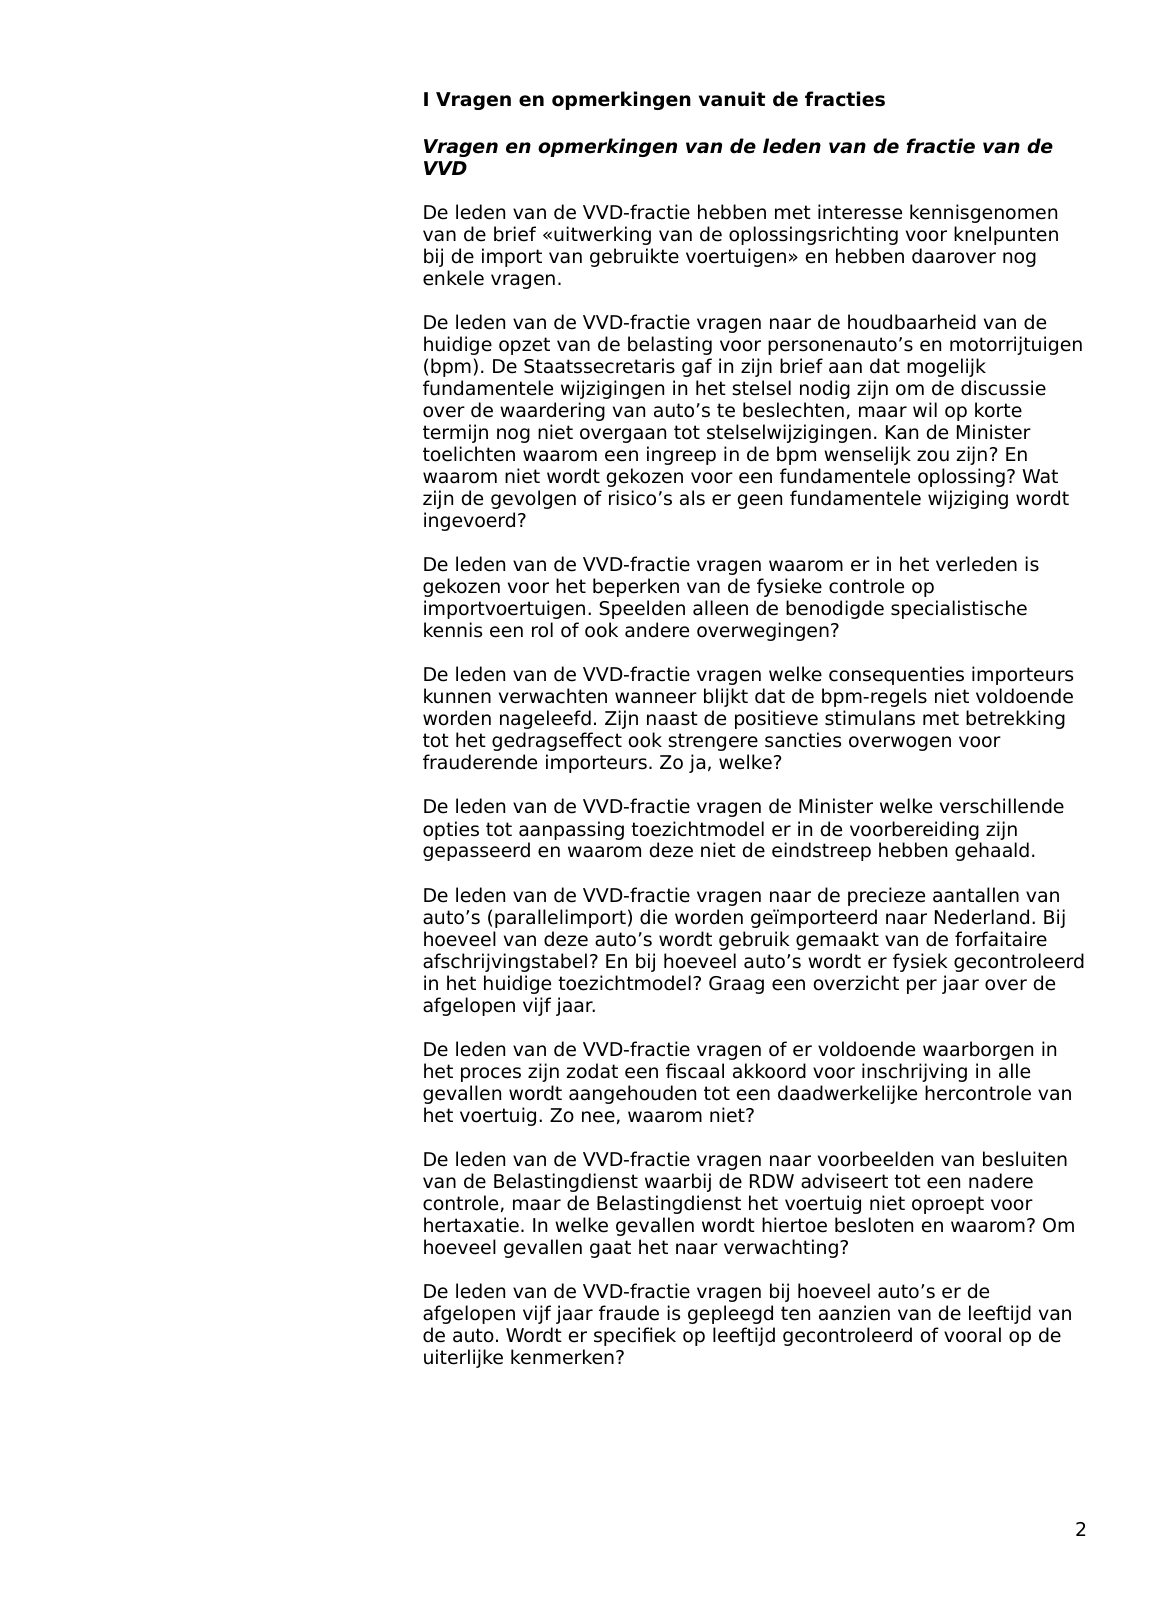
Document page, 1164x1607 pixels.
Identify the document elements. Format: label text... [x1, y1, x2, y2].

text De leden van de VVD-fractie vragen de Minister welke verschillende opties tot aanpassing toezichtmodel er in de voorbereiding zijn gepasseerd en waarom deze niet de eindstreep hebben gehaald. [422, 796, 1087, 862]
text De leden van de VVD-fractie vragen welke consequenties importeurs kunnen verwachten wanneer blijkt dat de bpm-regels niet voldoende worden nageleefd. Zijn naast de positieve stimulans met betrekking tot het gedragseffect ook strengere sancties overwogen voor frauderende importeurs. Zo ja, welke? [422, 664, 1087, 774]
subtitle Vragen en opmerkingen van de leden van de fractie van de VVD [422, 136, 1087, 180]
subtitle I Vragen en opmerkingen vanuit de fracties [422, 89, 1087, 111]
text De leden van de VVD-fractie vragen of er voldoende waarborgen in het proces zijn zodat een fiscaal akkoord voor inschrijving in alle gevallen wordt aangehouden tot een daadwerkelijke hercontrole van het voertuig. Zo nee, waarom niet? [422, 1039, 1087, 1127]
text De leden van de VVD-fractie vragen waarom er in het verleden is gekozen voor het beperken van de fysieke controle op importvoertuigen. Speelden alleen de benodigde specialistische kennis een rol of ook andere overwegingen? [422, 554, 1087, 642]
text De leden van de VVD-fractie vragen naar de precieze aantallen van auto’s (parallelimport) die worden geïmporteerd naar Nederland. Bij hoeveel van deze auto’s wordt gebruik gemaakt van de forfaitaire afschrijvingstabel? En bij hoeveel auto’s wordt er fysiek gecontroleerd in het huidige toezichtmodel? Graag een overzicht per jaar over de afgelopen vijf jaar. [422, 884, 1087, 1016]
text De leden van de VVD-fractie hebben met interesse kennisgenomen van de brief «uitwerking van de oplossingsrichting voor knelpunten bij de import van gebruikte voertuigen» en hebben daarover nog enkele vragen. [422, 202, 1087, 290]
text De leden van de VVD-fractie vragen naar voorbeelden van besluiten van de Belastingdienst waarbij de RDW adviseert tot een nadere controle, maar de Belastingdienst het voertuig niet oproept voor hertaxatie. In welke gevallen wordt hiertoe besloten en waarom? Om hoeveel gevallen gaat het naar verwachting? [422, 1149, 1087, 1259]
text De leden van de VVD-fractie vragen bij hoeveel auto’s er de afgelopen vijf jaar fraude is gepleegd ten aanzien van de leeftijd van de auto. Wordt er specifiek op leeftijd gecontroleerd of vooral op de uiterlijke kenmerken? [422, 1281, 1087, 1369]
text De leden van de VVD-fractie vragen naar de houdbaarheid van de huidige opzet van de belasting voor personenauto’s en motorrijtuigen (bpm). De Staatssecretaris gaf in zijn brief aan dat mogelijk fundamentele wijzigingen in het stelsel nodig zijn om de discussie over de waardering van auto’s te beslechten, maar wil op korte termijn nog niet overgaan tot stelselwijzigingen. Kan de Minister toelichten waarom een ingreep in de bpm wenselijk zou zijn? En waarom niet wordt gekozen voor een fundamentele oplossing? Wat zijn de gevolgen of risico’s als er geen fundamentele wijziging wordt ingevoerd? [422, 312, 1087, 532]
